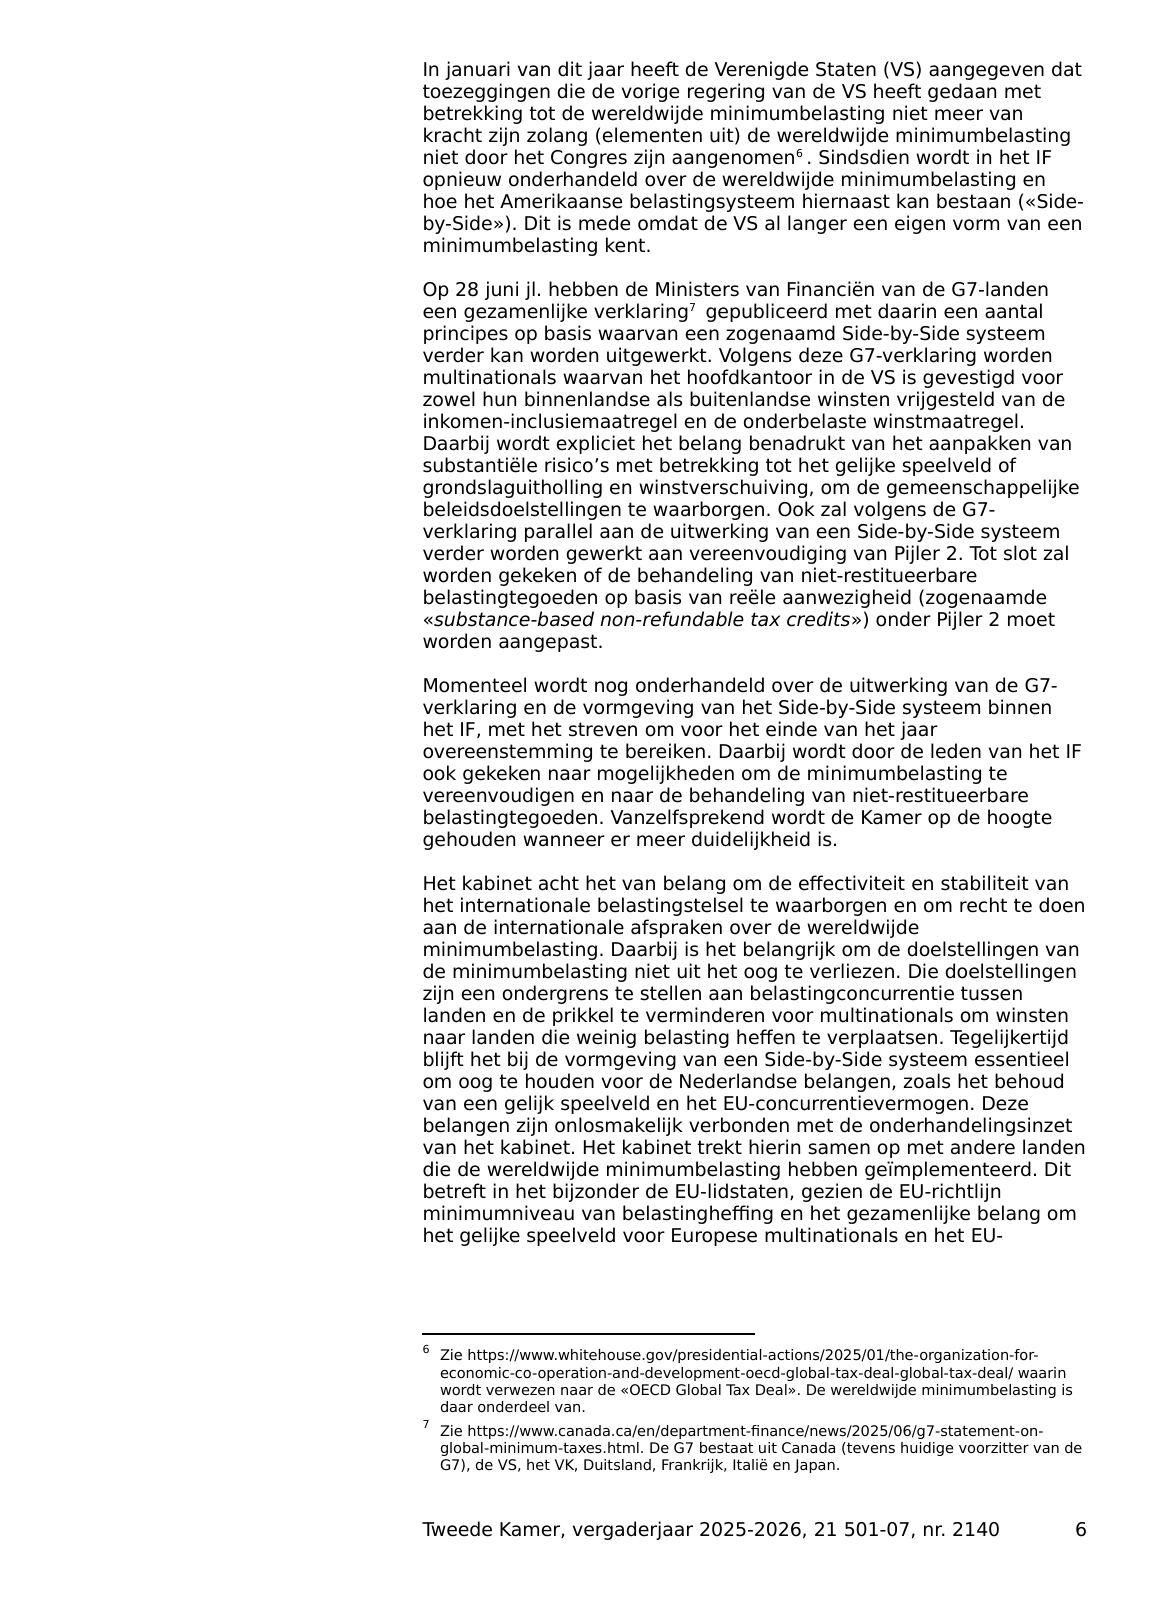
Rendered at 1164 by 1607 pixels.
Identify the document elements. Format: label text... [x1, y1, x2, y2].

text Op 28 juni jl. hebben de Ministers van Financiën van de G7-landen een gezamenlijke verklaring gepubliceerd met daarin een aantal principes op basis waarvan een zogenaamd Side-by-Side systeem verder kan worden uitgewerkt. Volgens deze G7-verklaring worden multinationals waarvan het hoofdkantoor in de VS is gevestigd voor zowel hun binnenlandse als buitenlandse winsten vrijgesteld van de inkomen-inclusiemaatregel en de onderbelaste winstmaatregel. Daarbij wordt expliciet het belang benadrukt van het aanpakken van substantiële risico’s met betrekking tot het gelijke speelveld of grondslaguitholling en winstverschuiving, om de gemeenschappelijke beleidsdoelstellingen te waarborgen. Ook zal volgens de G7-verklaring parallel aan de uitwerking van een Side-by-Side systeem verder worden gewerkt aan vereenvoudiging van Pijler 2. Tot slot zal worden gekeken of de behandeling van niet-restitueerbare belastingtegoeden op basis van reële aanwezigheid (zogenaamde «substance-based non-refundable tax credits») onder Pijler 2 moet worden aangepast. [422, 279, 1087, 653]
text Zie https://www.whitehouse.gov/presidential-actions/2025/01/the-organization-for-economic-co-operation-and-development-oecd-global-tax-deal-global-tax-deal/ waarin wordt verwezen naar de «OECD Global Tax Deal». De wereldwijde minimumbelasting is daar onderdeel van. [422, 1343, 1087, 1416]
text Het kabinet acht het van belang om de effectiviteit en stabiliteit van het internationale belastingstelsel te waarborgen en om recht te doen aan de internationale afspraken over de wereldwijde minimumbelasting. Daarbij is het belangrijk om de doelstellingen van de minimumbelasting niet uit het oog te verliezen. Die doelstellingen zijn een ondergrens te stellen aan belastingconcurrentie tussen landen en de prikkel te verminderen voor multinationals om winsten naar landen die weinig belasting heffen te verplaatsen. Tegelijkertijd blijft het bij de vormgeving van een Side-by-Side systeem essentieel om oog te houden voor de Nederlandse belangen, zoals het behoud van een gelijk speelveld en het EU-concurrentievermogen. Deze belangen zijn onlosmakelijk verbonden met de onderhandelingsinzet van het kabinet. Het kabinet trekt hierin samen op met andere landen die de wereldwijde minimumbelasting hebben geïmplementeerd. Dit betreft in het bijzonder de EU-lidstaten, gezien de EU-richtlijn minimumniveau van belastingheffing en het gezamenlijke belang om het gelijke speelveld voor Europese multinationals en het EU- [422, 873, 1087, 1247]
text In januari van dit jaar heeft de Verenigde Staten (VS) aangegeven dat toezeggingen die de vorige regering van de VS heeft gedaan met betrekking tot de wereldwijde minimumbelasting niet meer van kracht zijn zolang (elementen uit) de wereldwijde minimumbelasting niet door het Congres zijn aangenomen. Sindsdien wordt in het IF opnieuw onderhandeld over de wereldwijde minimumbelasting en hoe het Amerikaanse belastingsysteem hiernaast kan bestaan («Side-by-Side»). Dit is mede omdat de VS al langer een eigen vorm van een minimumbelasting kent. [422, 59, 1087, 257]
text Momenteel wordt nog onderhandeld over de uitwerking van de G7-verklaring en de vormgeving van het Side-by-Side systeem binnen het IF, met het streven om voor het einde van het jaar overeenstemming te bereiken. Daarbij wordt door de leden van het IF ook gekeken naar mogelijkheden om de minimumbelasting te vereenvoudigen en naar de behandeling van niet-restitueerbare belastingtegoeden. Vanzelfsprekend wordt de Kamer op de hoogte gehouden wanneer er meer duidelijkheid is. [422, 675, 1087, 851]
text Zie https://www.canada.ca/en/department-finance/news/2025/06/g7-statement-on-global-minimum-taxes.html. De G7 bestaat uit Canada (tevens huidige voorzitter van de G7), de VS, het VK, Duitsland, Frankrijk, Italië en Japan. [422, 1418, 1087, 1474]
